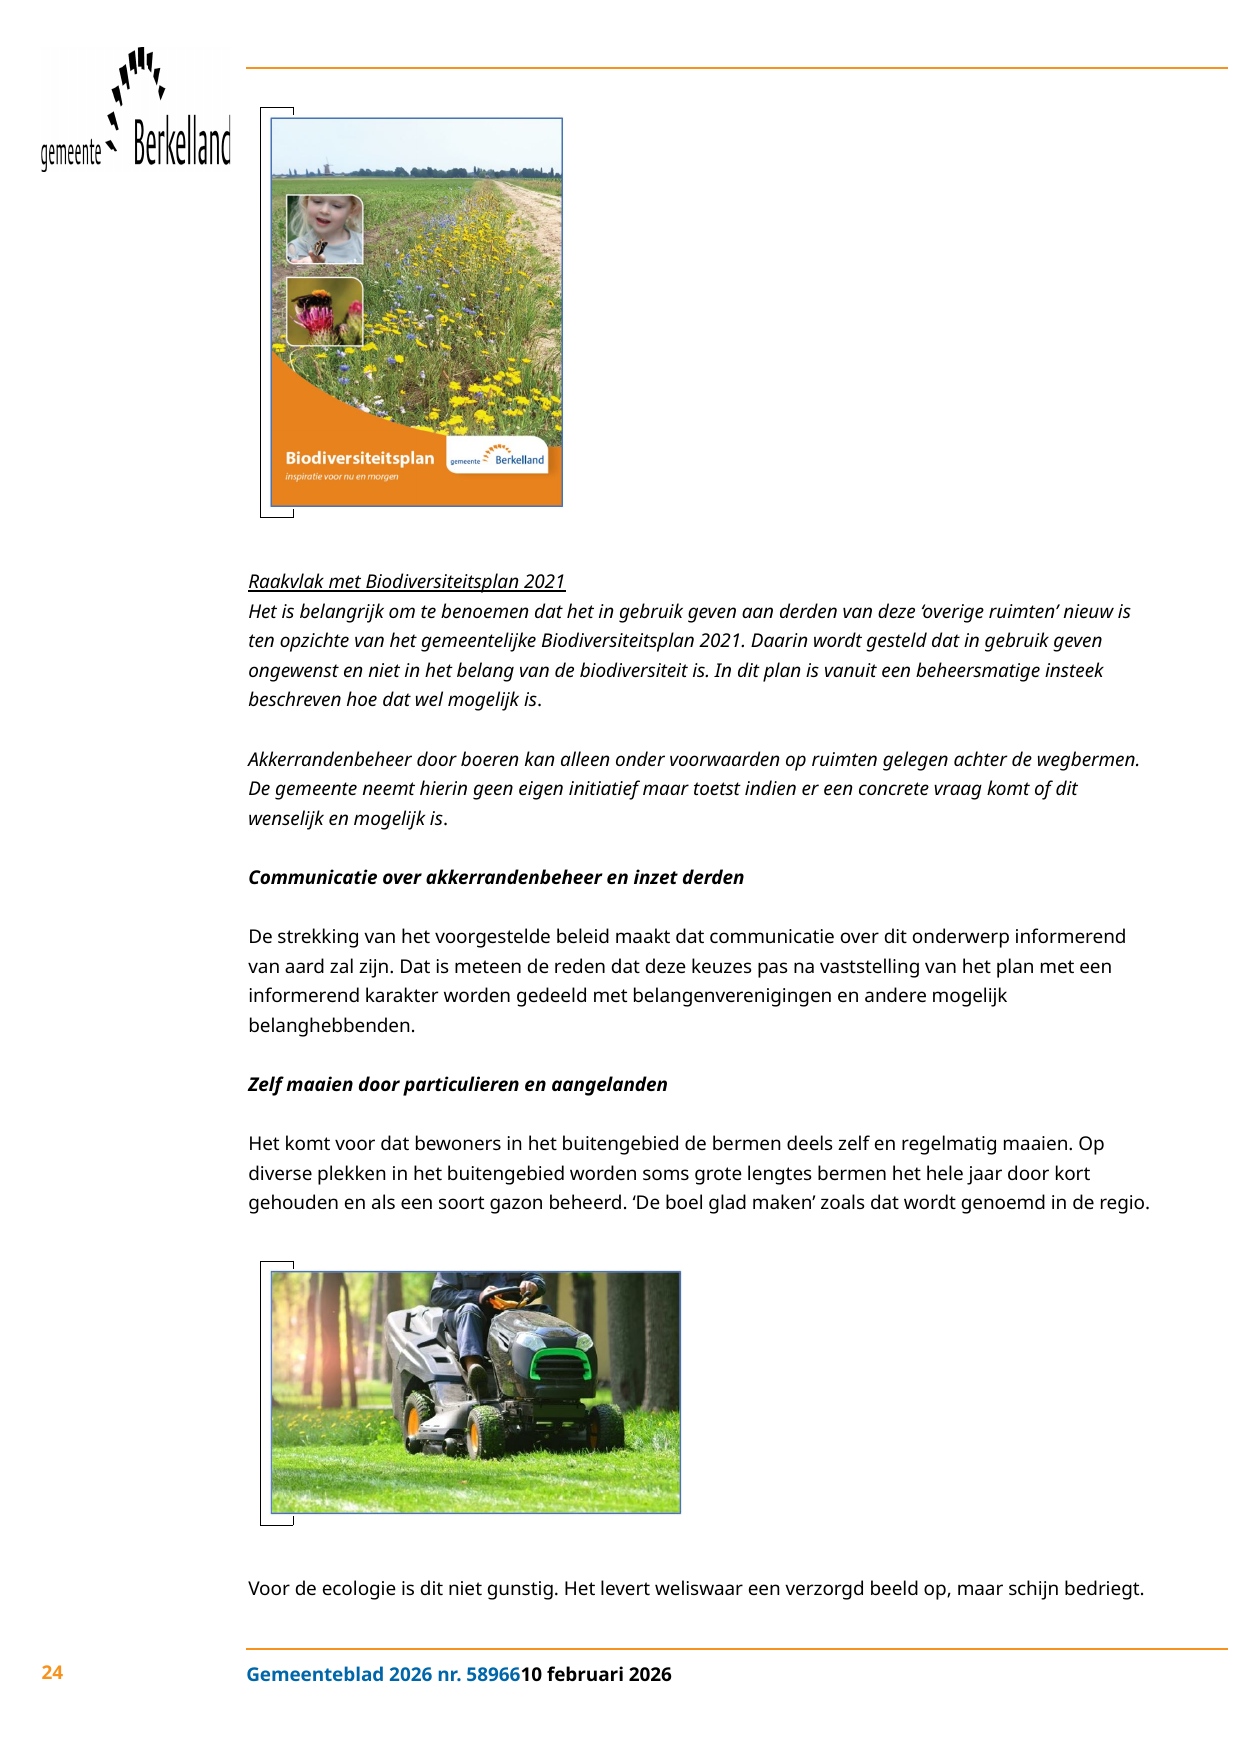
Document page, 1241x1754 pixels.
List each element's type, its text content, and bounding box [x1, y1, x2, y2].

text Het is belangrijk om te benoemen dat het in gebruik geven aan derden van deze ‘overige ruimten’ nieuw is ten opzichte van het gemeentelijke Biodiversiteitsplan 2021. Daarin wordt gesteld dat in gebruik geven ongewenst en niet in het belang van de biodiversiteit is. In dit plan is vanuit een beheersmatige insteek beschreven hoe dat wel mogelijk is. [248, 598, 1152, 712]
text Het komt voor dat bewoners in het buitengebied de bermen deels zelf en regelmatig maaien. Op diverse plekken in het buitengebied worden soms grote lengtes bermen het hele jaar door kort gehouden en als een soort gazon beheerd. ‘De boel glad maken’ zoals dat wordt genoemd in de regio. [248, 1130, 1152, 1215]
picture [268, 115, 565, 509]
text Communicatie over akkerrandenbeheer en inzet derden [248, 864, 1152, 890]
text Zelf maaien door particulieren en aangelanden [248, 1071, 1152, 1097]
text Voor de ecologie is dit niet gunstig. Het levert weliswaar een verzorgd beeld op, maar schijn bedriegt. [248, 1576, 1152, 1601]
picture [268, 1269, 683, 1516]
picture [41, 47, 231, 172]
text Akkerrandenbeheer door boeren kan alleen onder voorwaarden op ruimten gelegen achter de wegbermen. De gemeente neemt hierin geen eigen initiatief maar toetst indien er een concrete vraag komt of dit wenselijk en mogelijk is. [248, 746, 1152, 831]
text Raakvlak met Biodiversiteitsplan 2021 [248, 568, 1152, 594]
text De strekking van het voorgestelde beleid maakt dat communicatie over dit onderwerp informerend van aard zal zijn. Dat is meteen de reden dat deze keuzes pas na vaststelling van het plan met een informerend karakter worden gedeeld met belangenverenigingen en andere mogelijk belanghebbenden. [248, 923, 1152, 1038]
